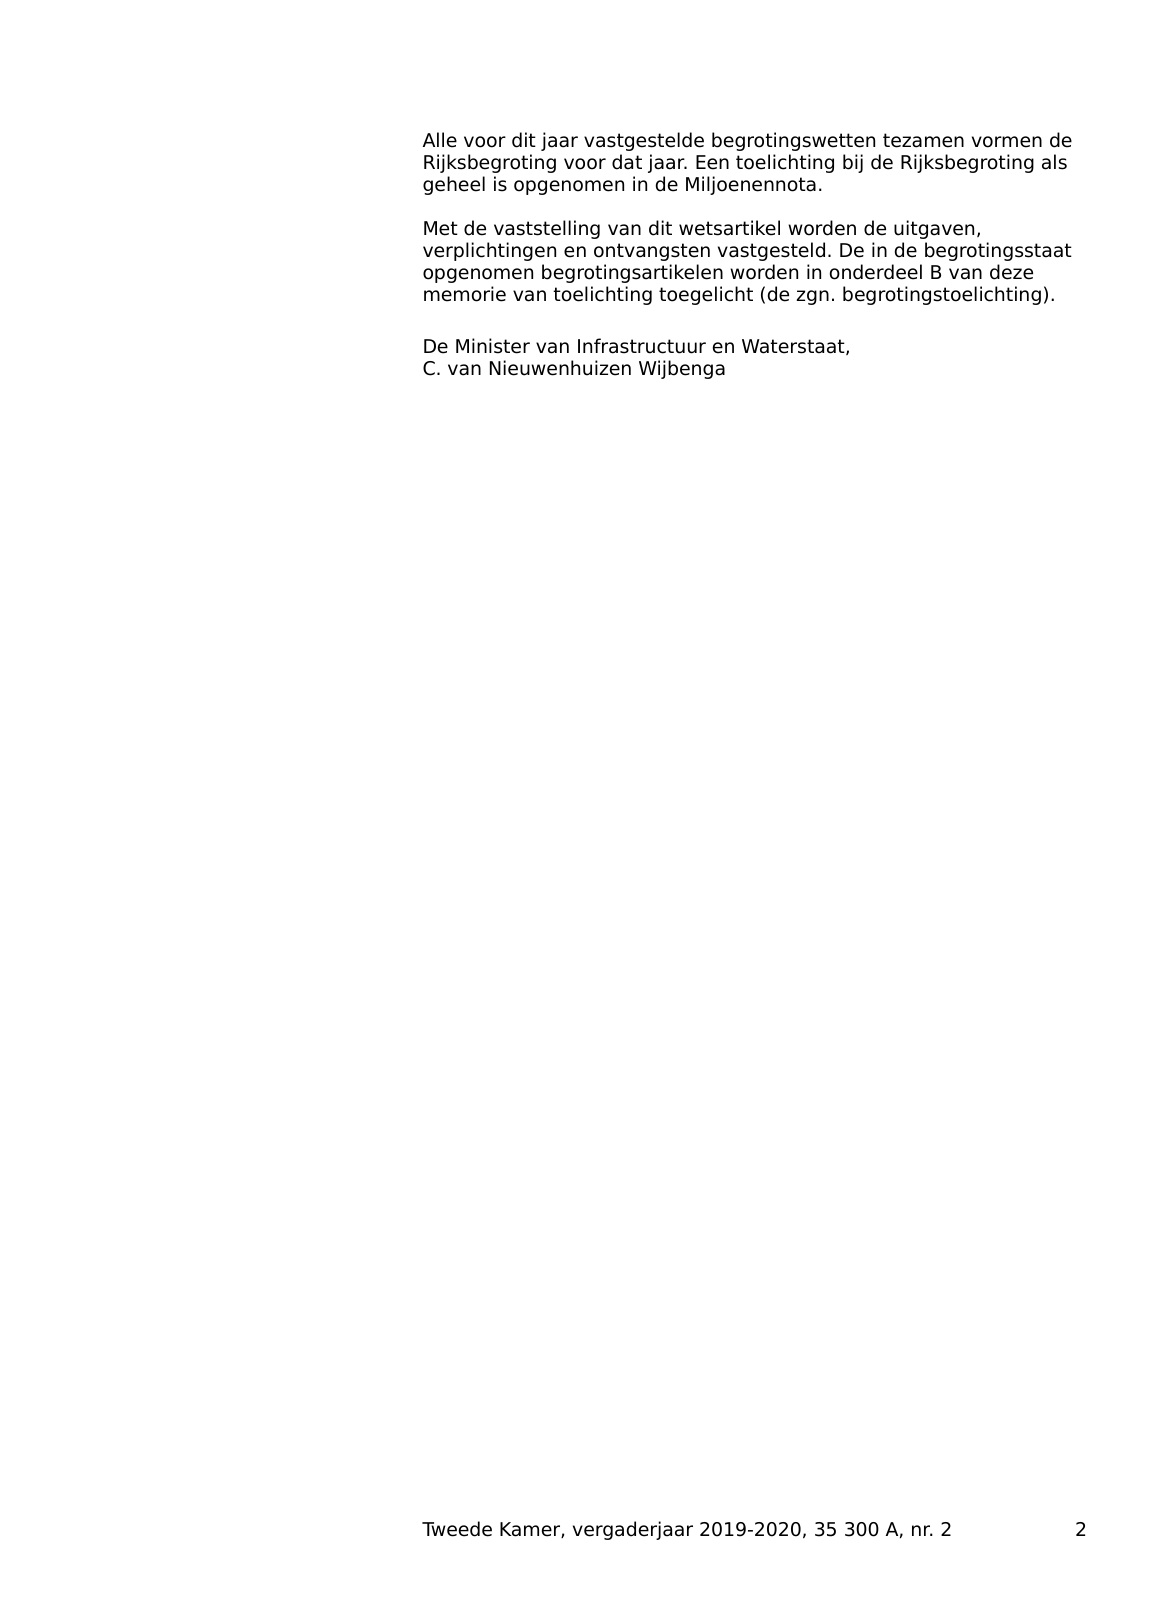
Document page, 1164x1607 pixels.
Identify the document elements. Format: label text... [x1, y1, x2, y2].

text De Minister van Infrastructuur en Waterstaat, C. van Nieuwenhuizen Wijbenga [422, 336, 1087, 380]
text Met de vaststelling van dit wetsartikel worden de uitgaven, verplichtingen en ontvangsten vastgesteld. De in de begrotingsstaat opgenomen begrotingsartikelen worden in onderdeel B van deze memorie van toelichting toegelicht (de zgn. begrotingstoelichting). [422, 218, 1087, 306]
text Alle voor dit jaar vastgestelde begrotingswetten tezamen vormen de Rijksbegroting voor dat jaar. Een toelichting bij de Rijksbegroting als geheel is opgenomen in de Miljoenennota. [422, 130, 1087, 196]
